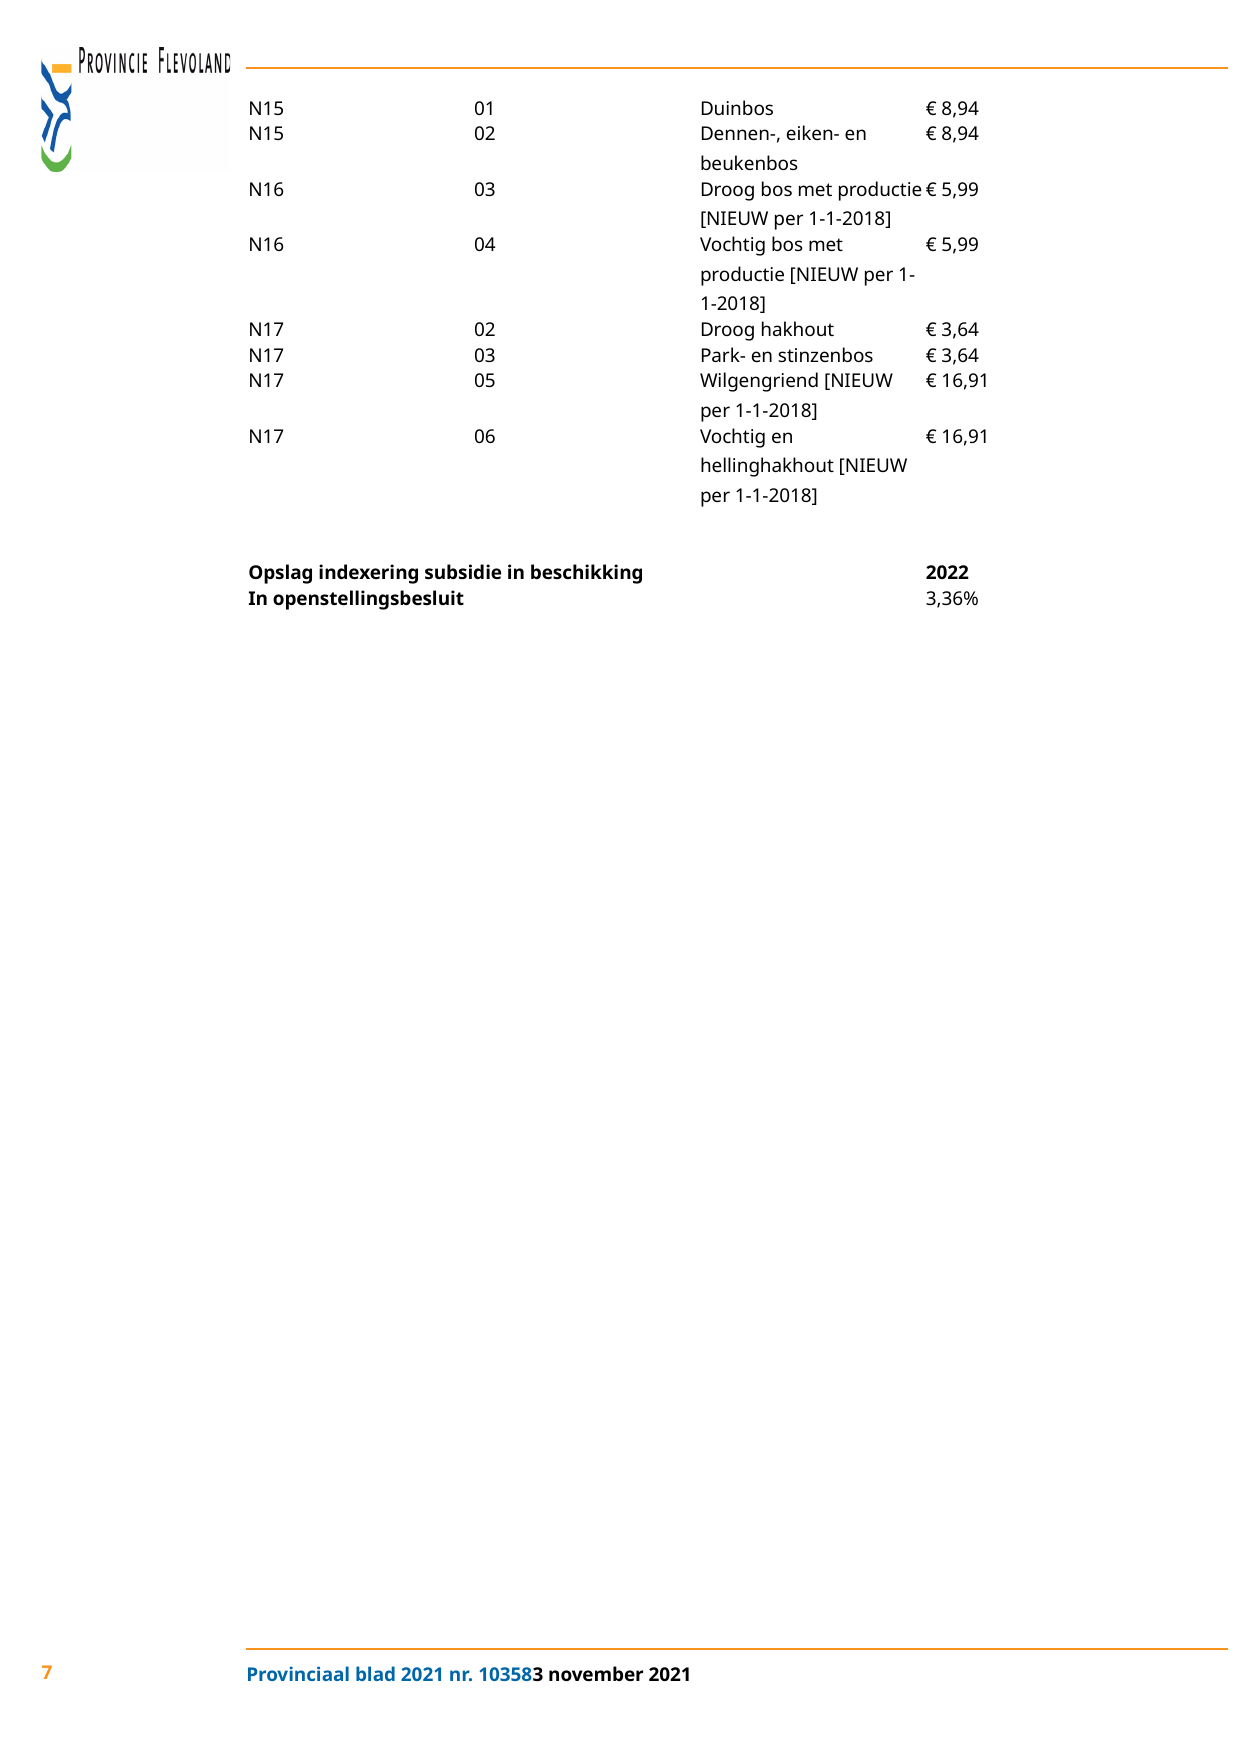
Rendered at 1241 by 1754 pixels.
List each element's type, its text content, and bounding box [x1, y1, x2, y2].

table_cell [700, 508, 926, 533]
table_cell 03 [474, 342, 700, 367]
table_cell € 16,91 [926, 368, 1152, 423]
table_cell N17 [248, 423, 474, 508]
table_cell 04 [474, 231, 700, 316]
table_cell [926, 508, 1152, 533]
table_cell N15 [248, 121, 474, 176]
table_cell 02 [474, 121, 700, 176]
table_cell Opslag indexering subsidie in beschikking [248, 559, 926, 585]
table_cell 06 [474, 423, 700, 508]
table_cell Droog bos met productie [NIEUW per 1-1-2018] [700, 176, 926, 231]
table_cell N17 [248, 342, 474, 367]
table_cell N15 [248, 95, 474, 121]
table_cell [474, 508, 700, 533]
table_cell N16 [248, 176, 474, 231]
table_cell Park- en stinzenbos [700, 342, 926, 367]
table_cell In openstellingsbesluit [248, 585, 926, 611]
table_cell 05 [474, 368, 700, 423]
table_cell € 8,94 [926, 121, 1152, 176]
table_cell € 3,64 [926, 316, 1152, 342]
table_cell Duinbos [700, 95, 926, 121]
picture [41, 47, 231, 172]
table_cell [248, 534, 474, 559]
table_cell Wilgengriend [NIEUW per 1-1-2018] [700, 368, 926, 423]
table_cell 2022 [926, 559, 1152, 585]
table_cell € 3,64 [926, 342, 1152, 367]
table_cell 02 [474, 316, 700, 342]
table_cell € 8,94 [926, 95, 1152, 121]
table_cell N17 [248, 316, 474, 342]
table_cell Vochtig en hellinghakhout [NIEUW per 1-1-2018] [700, 423, 926, 508]
table_cell Vochtig bos met productie [NIEUW per 1-1-2018] [700, 231, 926, 316]
table_cell 01 [474, 95, 700, 121]
table_cell [474, 534, 700, 559]
table_cell Droog hakhout [700, 316, 926, 342]
table_cell 3,36% [926, 585, 1152, 611]
table_cell N17 [248, 368, 474, 423]
table_cell [926, 534, 1152, 559]
table_cell Dennen-, eiken- en beukenbos [700, 121, 926, 176]
table_cell [248, 508, 474, 533]
table_cell € 16,91 [926, 423, 1152, 508]
table_cell N16 [248, 231, 474, 316]
table_cell 03 [474, 176, 700, 231]
table_cell € 5,99 [926, 231, 1152, 316]
table_cell € 5,99 [926, 176, 1152, 231]
table_cell [700, 534, 926, 559]
